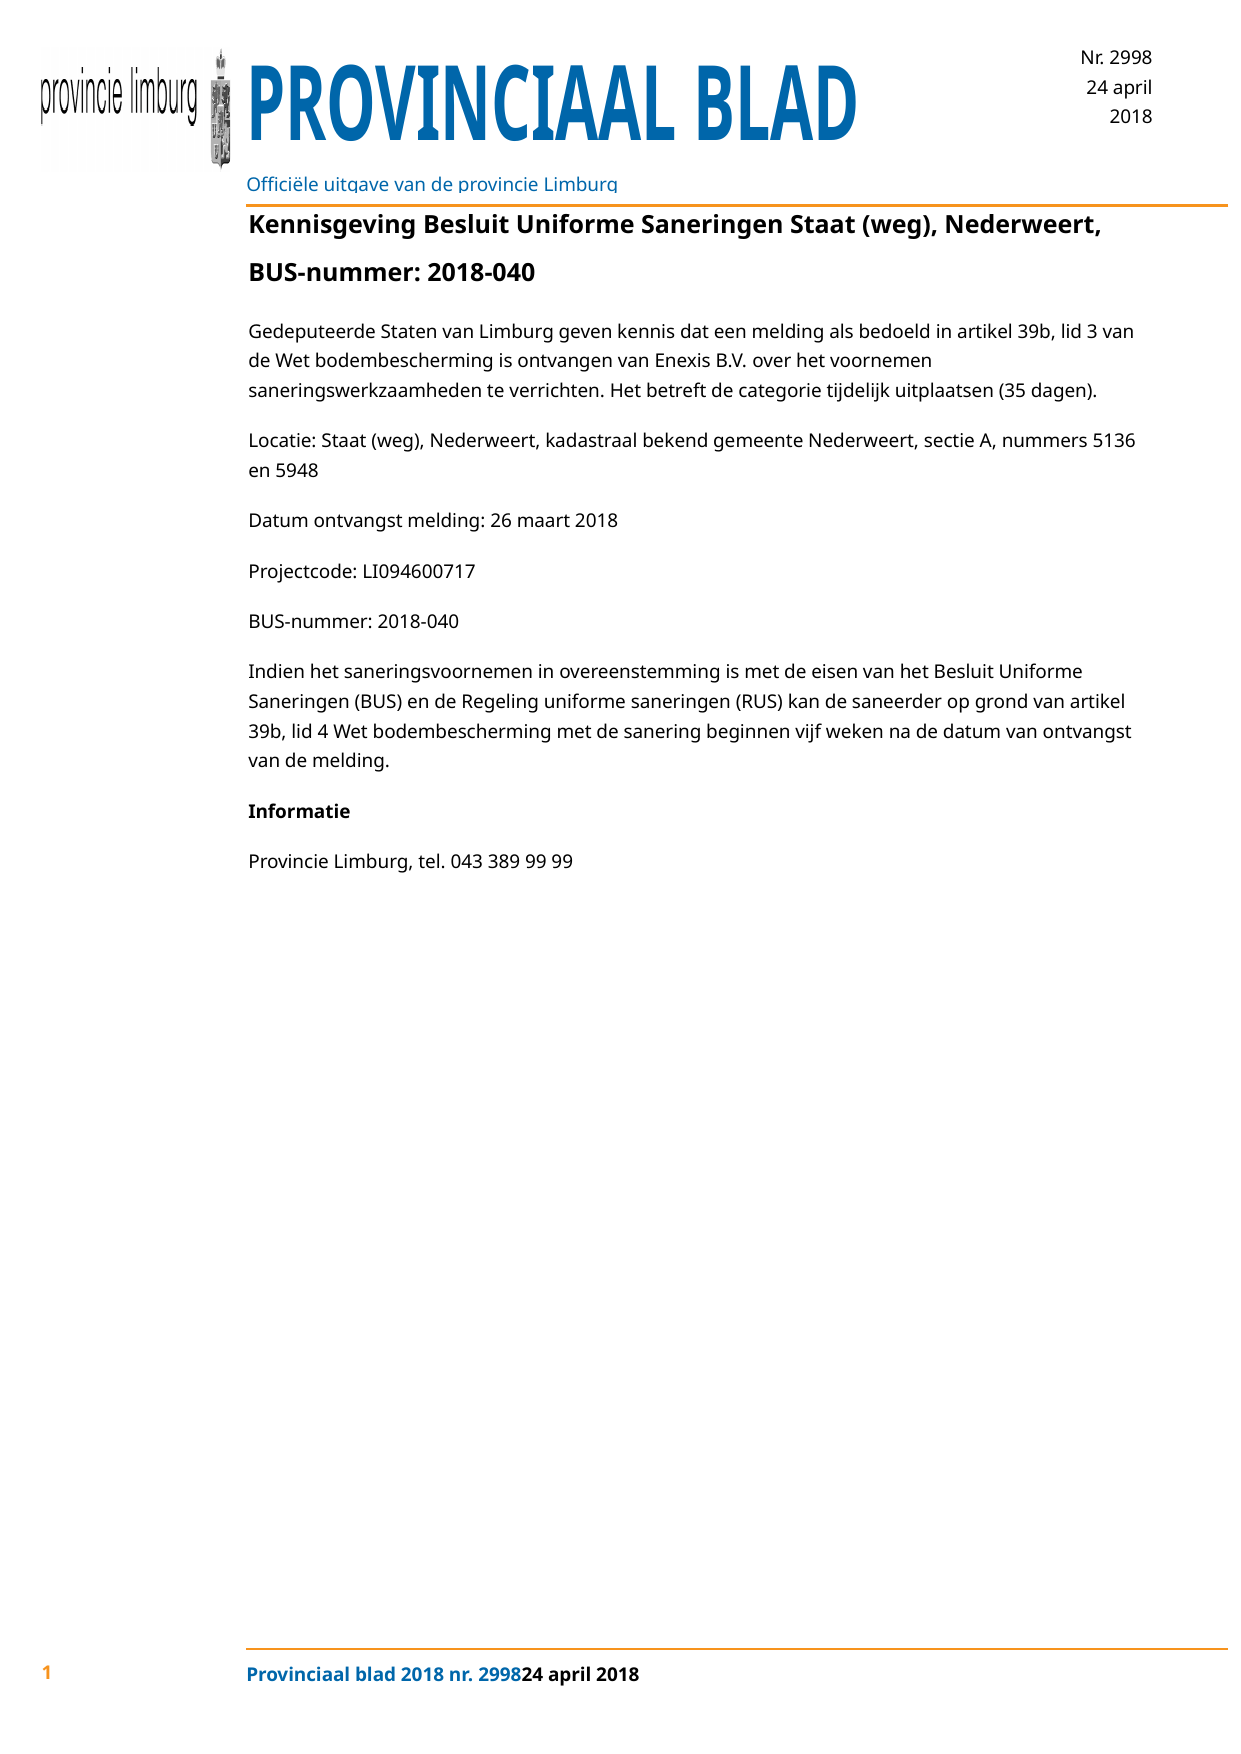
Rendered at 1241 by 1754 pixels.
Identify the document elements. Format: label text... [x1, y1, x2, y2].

text BUS-nummer: 2018-040 [248, 608, 1152, 634]
picture [41, 47, 231, 172]
text Provincie Limburg, tel. 043 389 99 99 [248, 848, 1152, 874]
text Locatie: Staat (weg), Nederweert, kadastraal bekend gemeente Nederweert, sectie A, nummers 5136 en 5948 [248, 427, 1152, 483]
text Projectcode: LI094600717 [248, 558, 1152, 584]
text Indien het saneringsvoornemen in overeenstemming is met de eisen van het Besluit Uniforme Saneringen (BUS) en de Regeling uniforme saneringen (RUS) kan de saneerder op grond van artikel 39b, lid 4 Wet bodembescherming met de sanering beginnen vijf weken na de datum van ontvangst van de melding. [248, 659, 1152, 773]
text Kennisgeving Besluit Uniforme Saneringen Staat (weg), Nederweert, BUS-nummer: 2018-040 [248, 207, 1152, 288]
text Informatie [248, 798, 1152, 824]
text Datum ontvangst melding: 26 maart 2018 [248, 507, 1152, 533]
text Gedeputeerde Staten van Limburg geven kennis dat een melding als bedoeld in artikel 39b, lid 3 van de Wet bodembescherming is ontvangen van Enexis B.V. over het voornemen saneringswerkzaamheden te verrichten. Het betreft de categorie tijdelijk uitplaatsen (35 dagen). [248, 318, 1152, 403]
